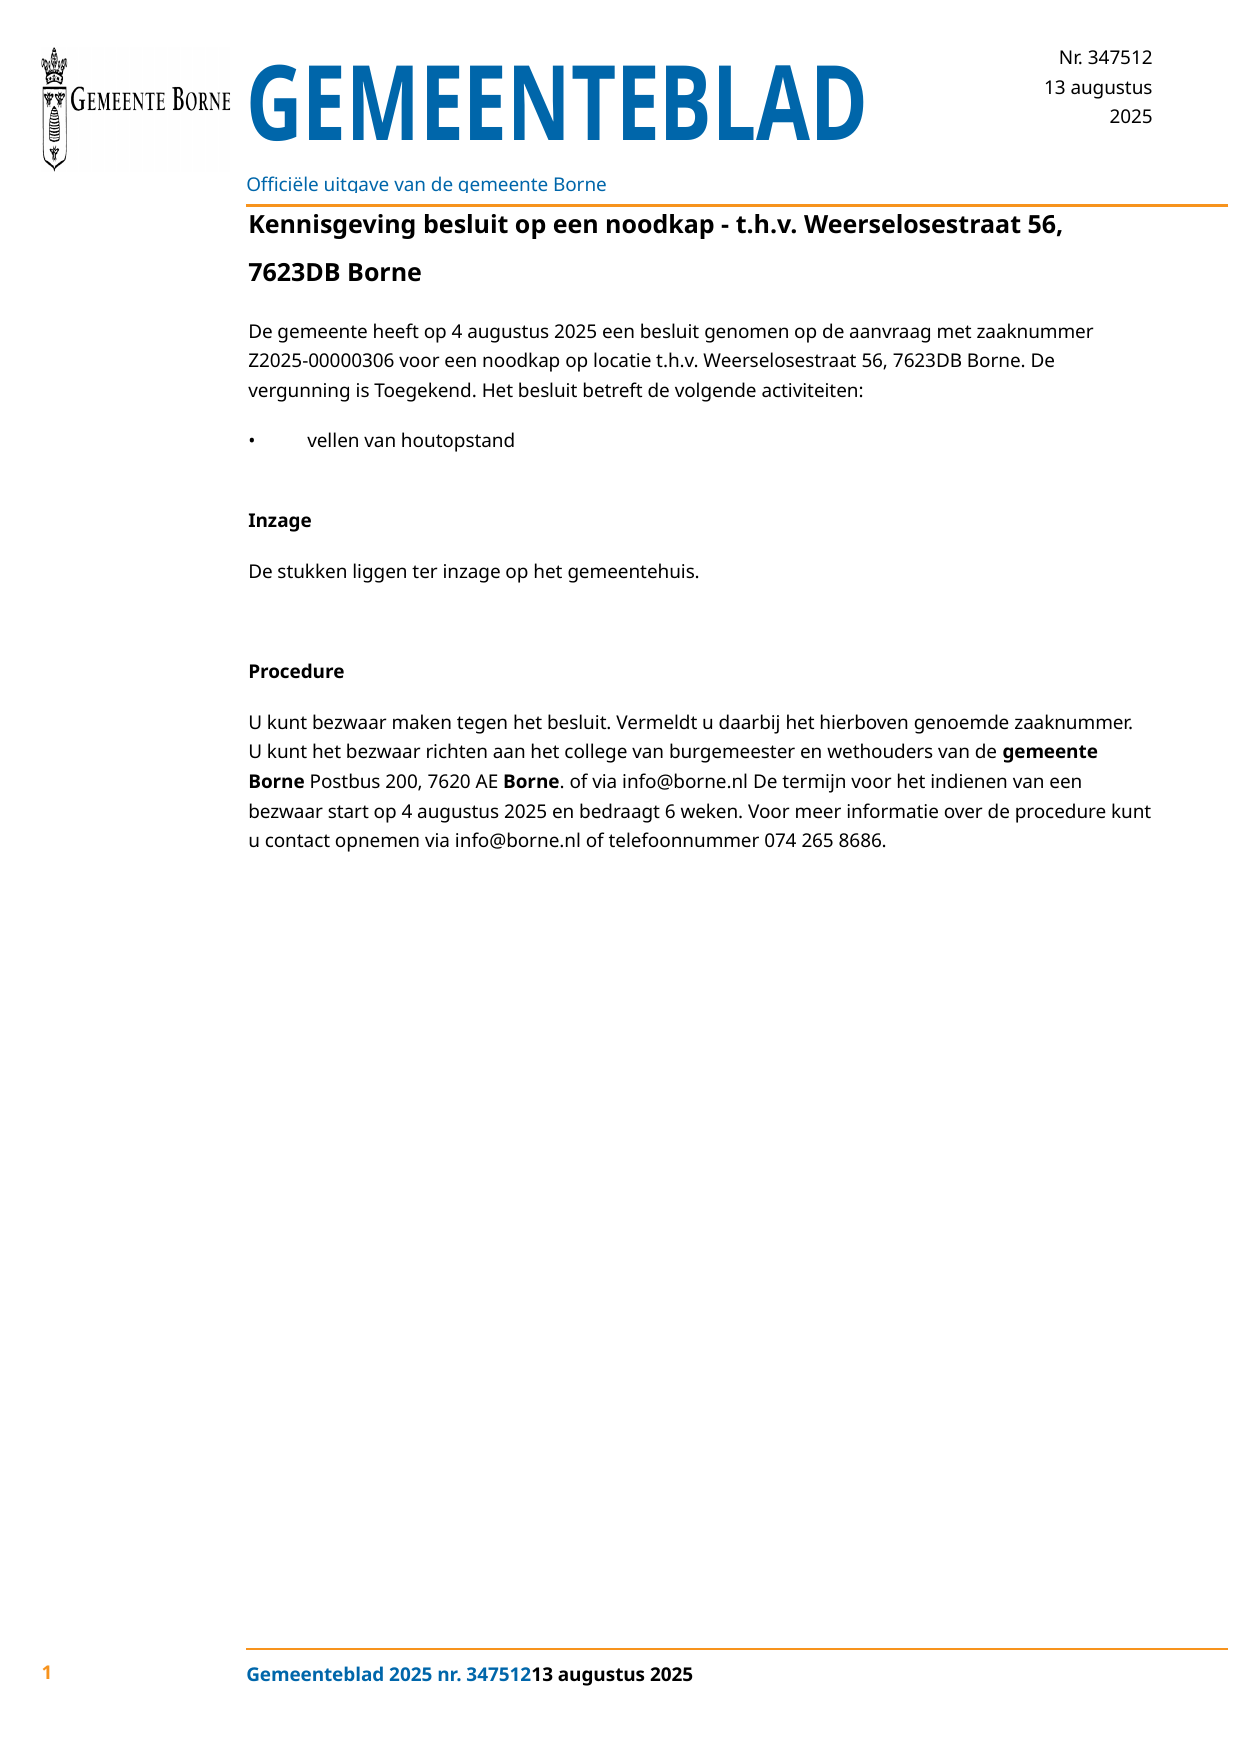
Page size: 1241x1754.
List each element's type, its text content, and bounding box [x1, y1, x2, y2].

text Procedure [248, 659, 1152, 684]
text De gemeente heeft op 4 augustus 2025 een besluit genomen op de aanvraag met zaaknummer Z2025-00000306 voor een noodkap op locatie t.h.v. Weerselosestraat 56, 7623DB Borne. De vergunning is Toegekend. Het besluit betreft de volgende activiteiten: [248, 318, 1152, 403]
picture [41, 47, 231, 172]
text Inzage [248, 507, 1152, 533]
text U kunt bezwaar maken tegen het besluit. Vermeldt u daarbij het hierboven genoemde zaaknummer. U kunt het bezwaar richten aan het college van burgemeester en wethouders van de gemeente Borne Postbus 200, 7620 AE Borne. of via info@borne.nl De termijn voor het indienen van een bezwaar start op 4 augustus 2025 en bedraagt 6 weken. Voor meer informatie over de procedure kunt u contact opnemen via info@borne.nl of telefoonnummer 074 265 8686. [248, 709, 1152, 853]
text De stukken liggen ter inzage op het gemeentehuis. [248, 558, 1152, 584]
list vellen van houtopstand [248, 427, 1152, 453]
text Kennisgeving besluit op een noodkap - t.h.v. Weerselosestraat 56, 7623DB Borne [248, 207, 1152, 288]
